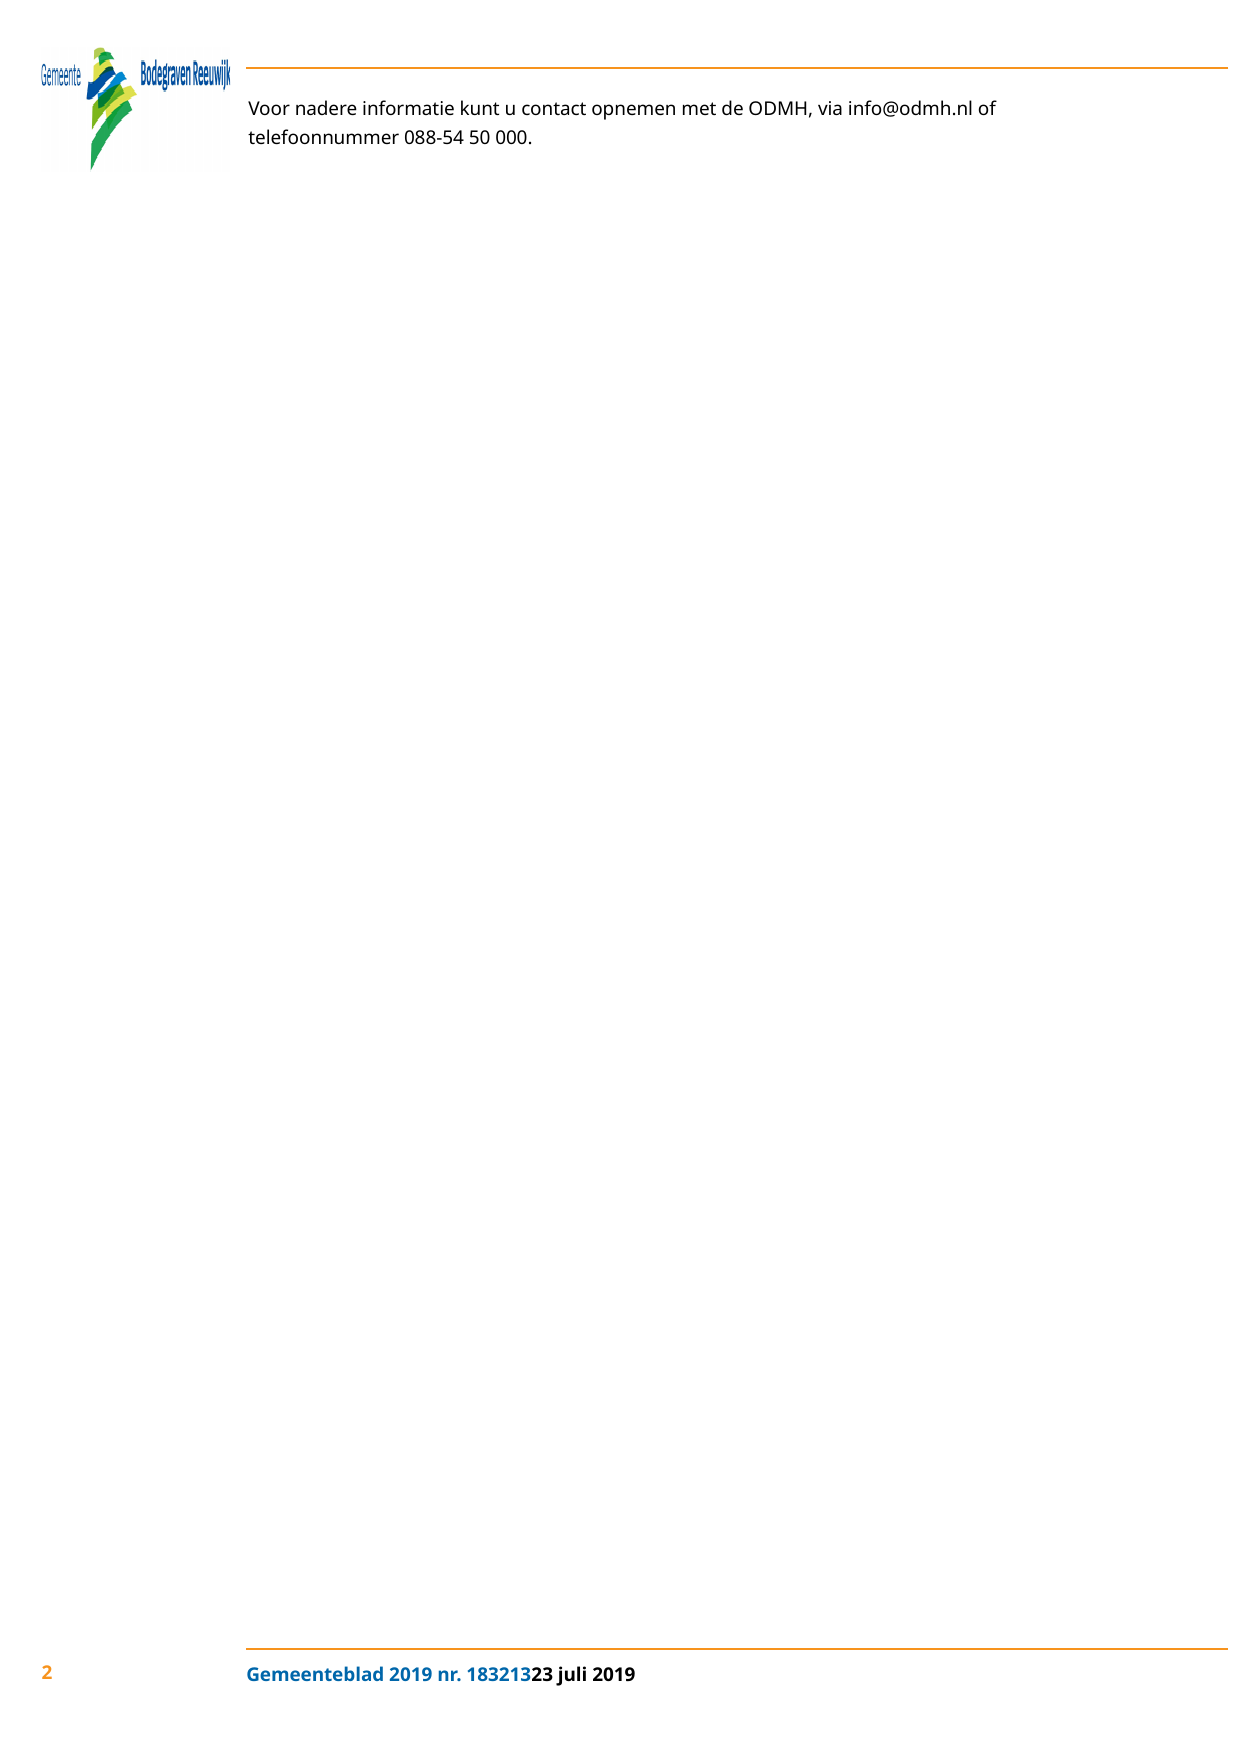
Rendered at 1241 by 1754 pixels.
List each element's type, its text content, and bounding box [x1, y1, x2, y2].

picture [41, 47, 231, 172]
text Voor nadere informatie kunt u contact opnemen met de ODMH, via info@odmh.nl of telefoonnummer 088-54 50 000. [248, 95, 1152, 150]
